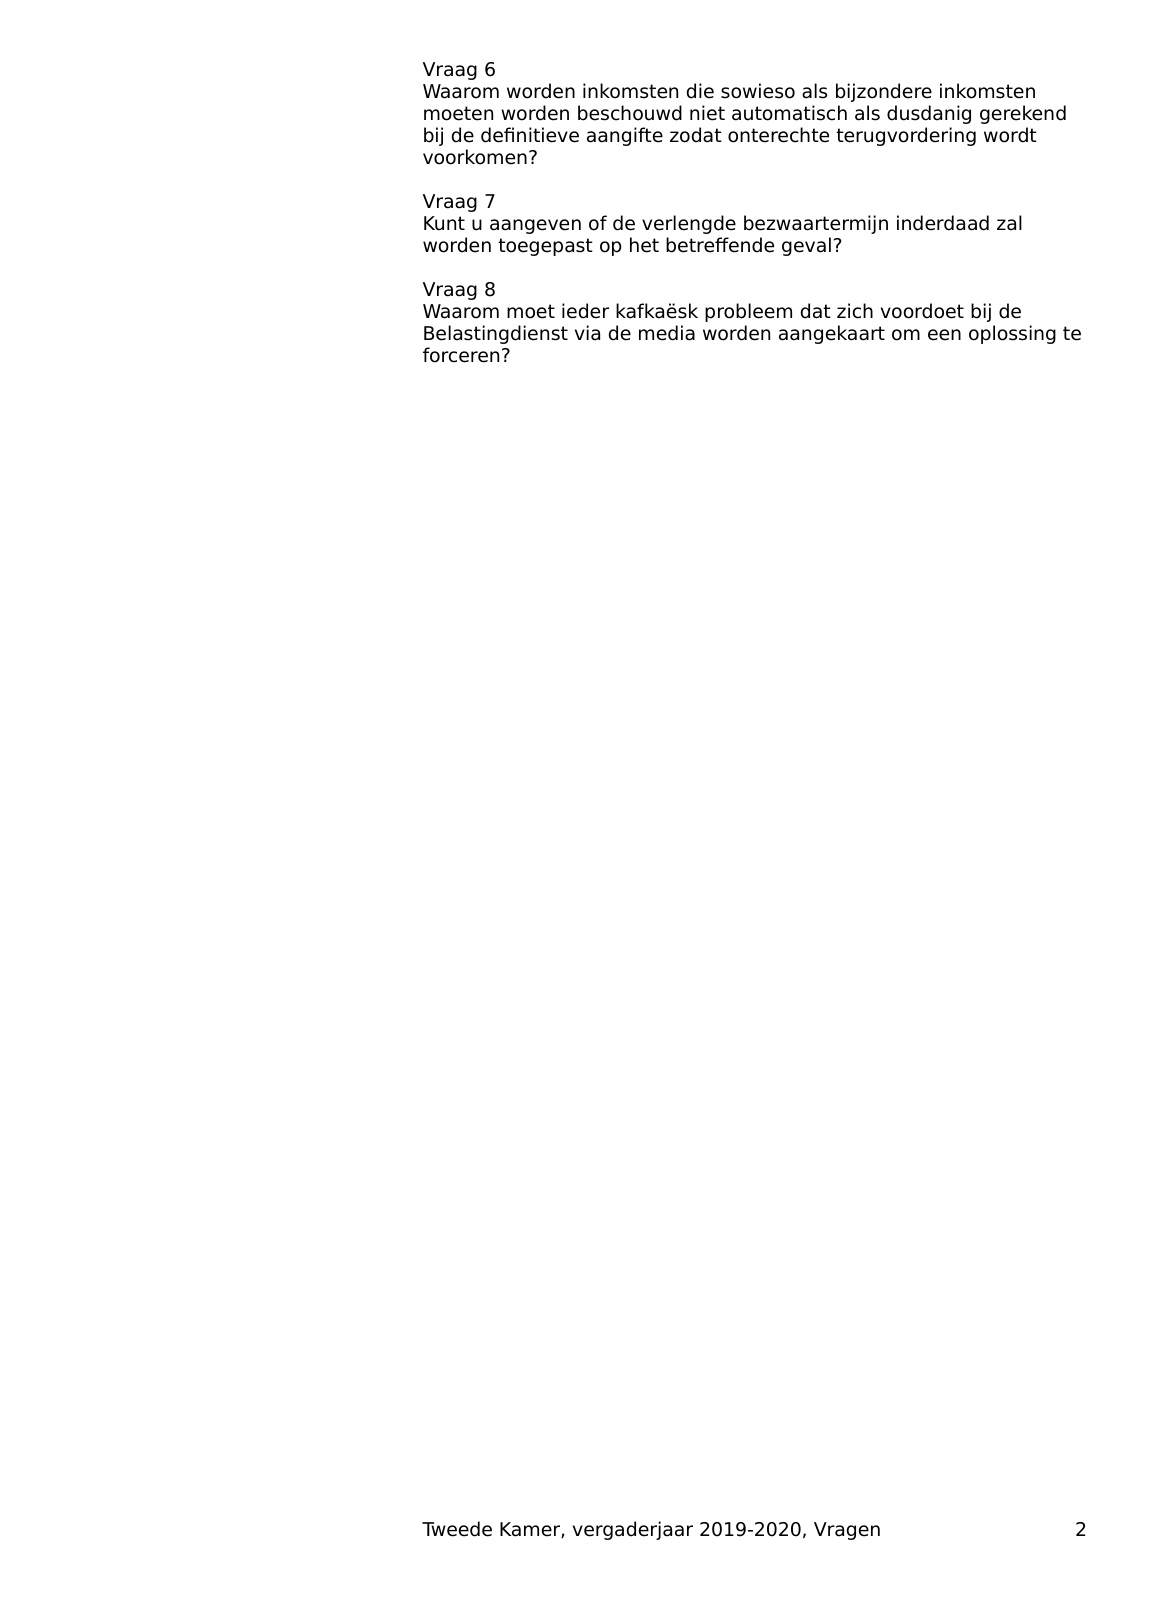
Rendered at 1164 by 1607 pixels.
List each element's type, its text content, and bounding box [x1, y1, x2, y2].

text Vraag 7 [422, 191, 1087, 213]
text Vraag 6 [422, 59, 1087, 81]
text Waarom moet ieder kafkaësk probleem dat zich voordoet bij de Belastingdienst via de media worden aangekaart om een oplossing te forceren? [422, 301, 1087, 367]
text Kunt u aangeven of de verlengde bezwaartermijn inderdaad zal worden toegepast op het betreffende geval? [422, 213, 1087, 257]
text Vraag 8 [422, 279, 1087, 301]
text Waarom worden inkomsten die sowieso als bijzondere inkomsten moeten worden beschouwd niet automatisch als dusdanig gerekend bij de definitieve aangifte zodat onterechte terugvordering wordt voorkomen? [422, 81, 1087, 169]
